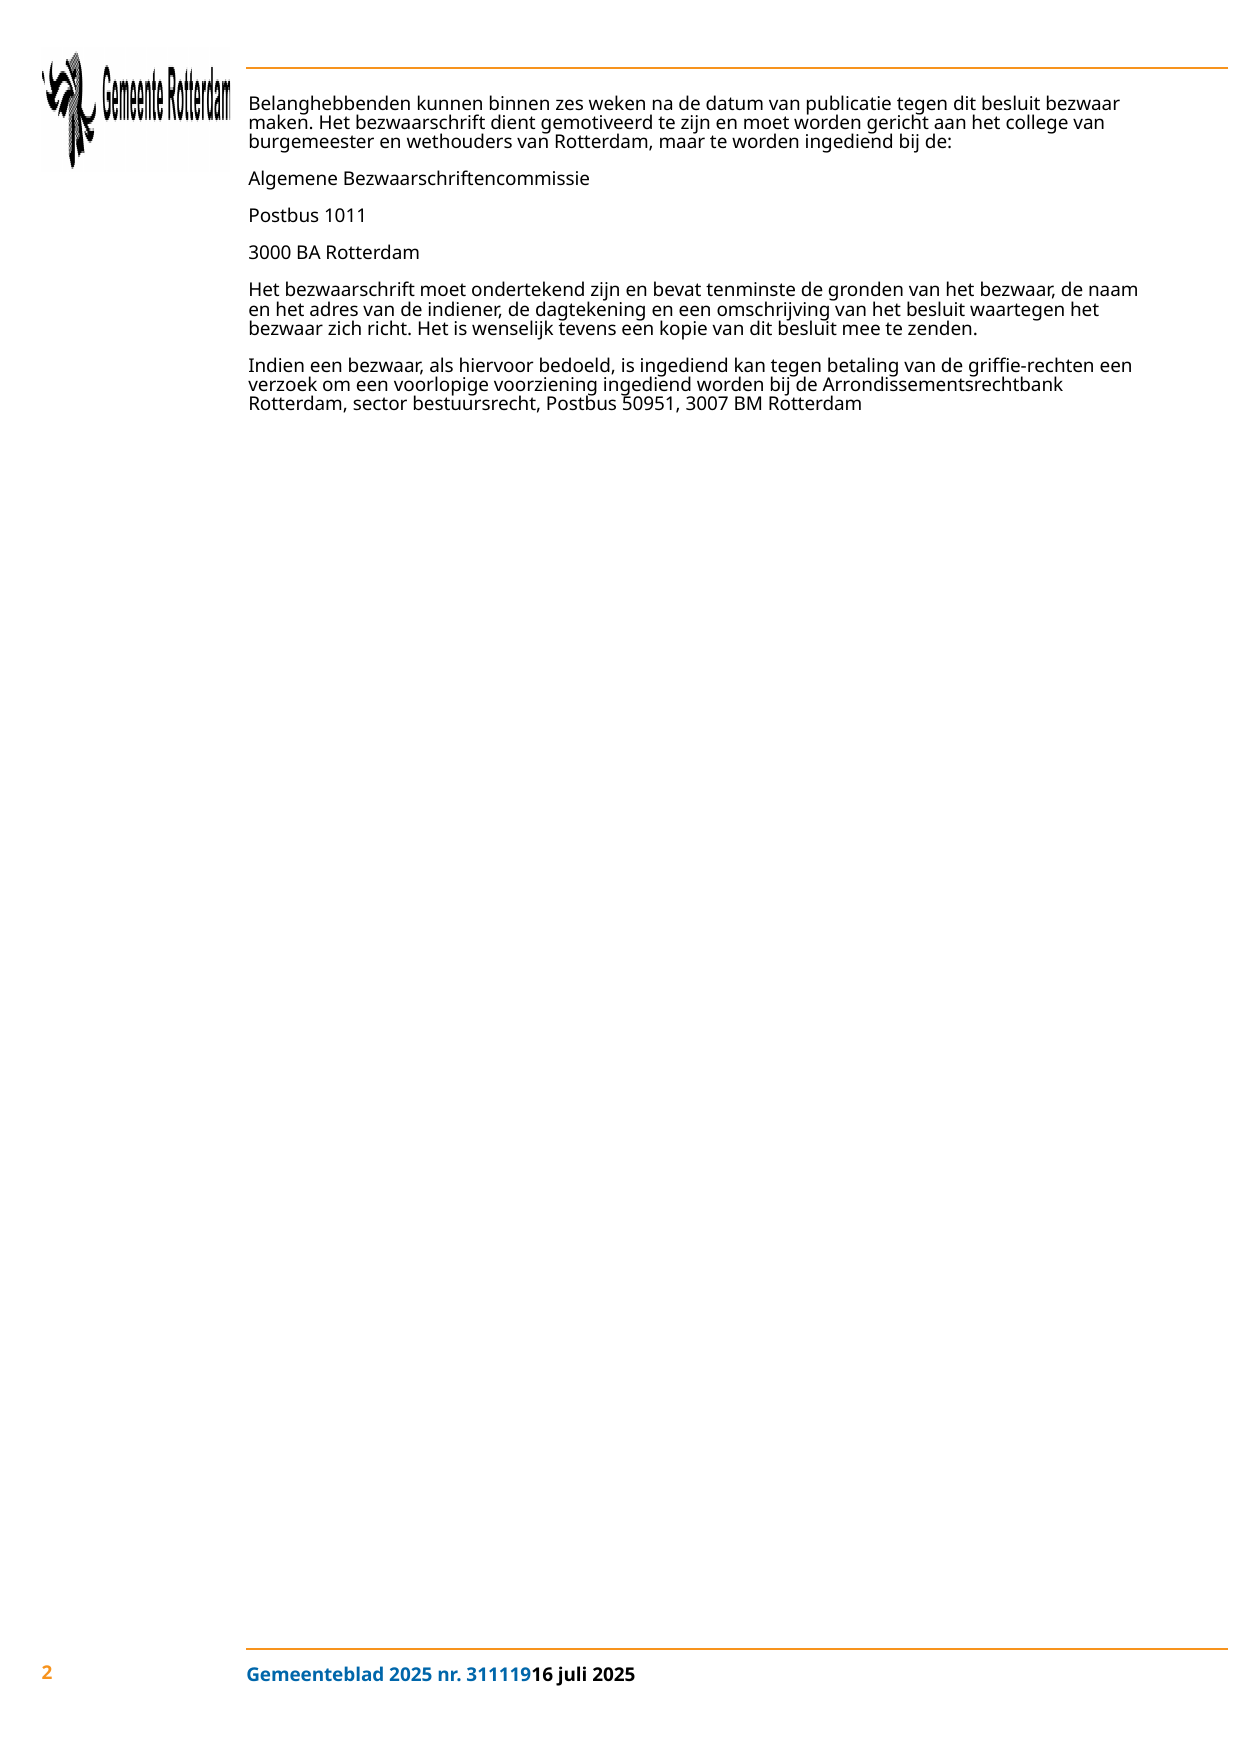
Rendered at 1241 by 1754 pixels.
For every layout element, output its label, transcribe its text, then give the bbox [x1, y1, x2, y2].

text Het bezwaarschrift moet ondertekend zijn en bevat tenminste de gronden van het bezwaar, de naam en het adres van de indiener, de dagtekening en een omschrijving van het besluit waartegen het bezwaar zich richt. Het is wenselijk tevens een kopie van dit besluit mee te zenden. [248, 281, 1152, 339]
text 3000 BA Rotterdam [248, 244, 1152, 263]
text Algemene Bezwaarschriftencommissie [248, 170, 1152, 189]
text Belanghebbenden kunnen binnen zes weken na de datum van publicatie tegen dit besluit bezwaar maken. Het bezwaarschrift dient gemotiveerd te zijn en moet worden gericht aan het college van burgemeester en wethouders van Rotterdam, maar te worden ingediend bij de: [248, 95, 1152, 153]
picture [41, 47, 231, 172]
text Indien een bezwaar, als hiervoor bedoeld, is ingediend kan tegen betaling van de griffie-rechten een verzoek om een voorlopige voorziening ingediend worden bij de Arrondissementsrechtbank Rotterdam, sector bestuursrecht, Postbus 50951, 3007 BM Rotterdam [248, 357, 1152, 414]
text Postbus 1011 [248, 207, 1152, 227]
